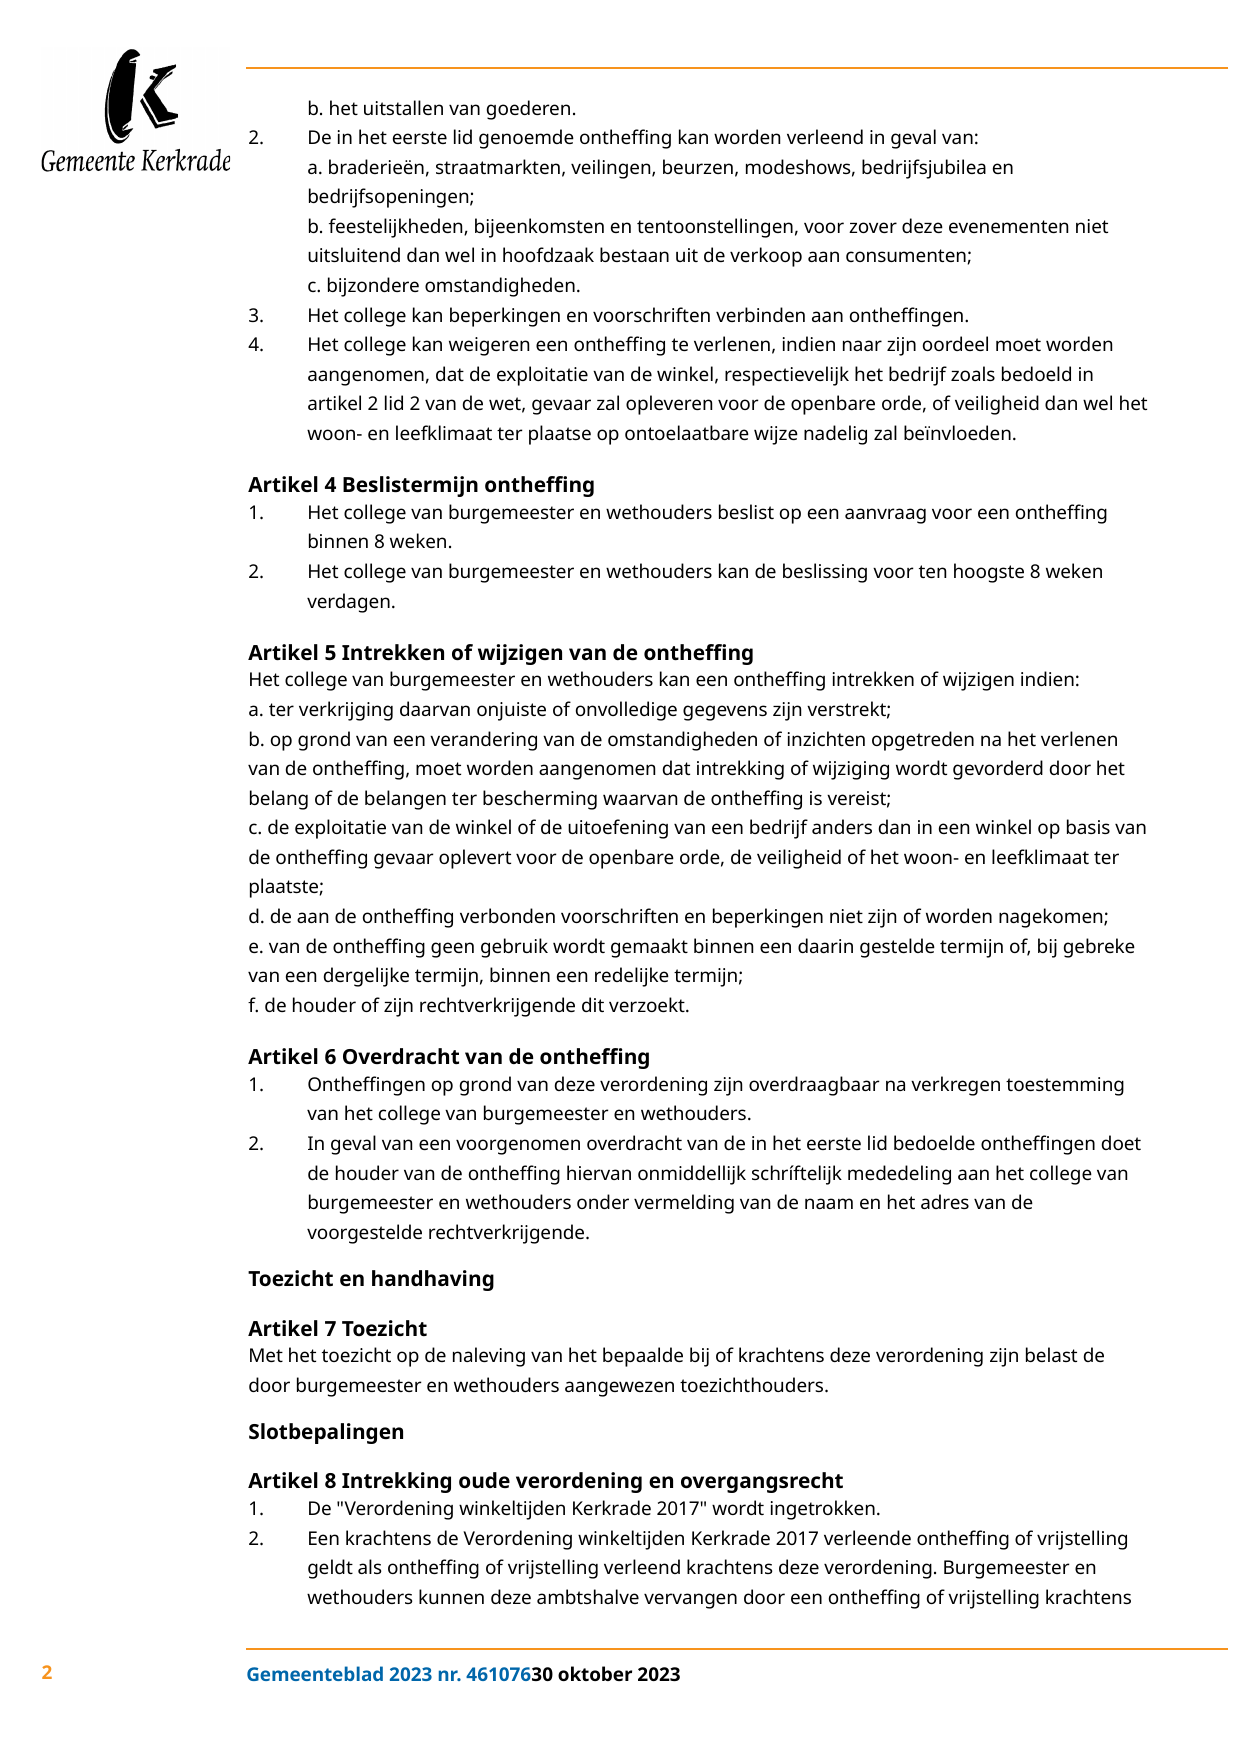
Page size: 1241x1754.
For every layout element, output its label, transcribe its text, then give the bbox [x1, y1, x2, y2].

text f. de houder of zijn rechtverkrijgende dit verzoekt. [248, 992, 1152, 1018]
text b. op grond van een verandering van de omstandigheden of inzichten opgetreden na het verlenen van de ontheffing, moet worden aangenomen dat intrekking of wijziging wordt gevorderd door het belang of de belangen ter bescherming waarvan de ontheffing is vereist; [248, 726, 1152, 811]
text e. van de ontheffing geen gebruik wordt gemaakt binnen een daarin gestelde termijn of, bij gebreke van een dergelijke termijn, binnen een redelijke termijn; [248, 933, 1152, 988]
list In geval van een voorgenomen overdracht van de in het eerste lid bedoelde ontheffingen doet de houder van de ontheffing hiervan onmiddellijk schríftelijk mededeling aan het college van burgemeester en wethouders onder vermelding van de naam en het adres van de voorgestelde rechtverkrijgende. [248, 1130, 1152, 1244]
list Het college van burgemeester en wethouders kan de beslissing voor ten hoogste 8 weken verdagen. [248, 558, 1152, 613]
text Met het toezicht op de naleving van het bepaalde bij of krachtens deze verordening zijn belast de door burgemeester en wethouders aangewezen toezichthouders. [248, 1342, 1152, 1397]
picture [41, 47, 231, 172]
text Artikel 4 Beslistermijn ontheffing [248, 471, 1152, 499]
text Slotbepalingen [248, 1417, 1152, 1446]
text c. de exploitatie van de winkel of de uitoefening van een bedrijf anders dan in een winkel op basis van de ontheffing gevaar oplevert voor de openbare orde, de veiligheid of het woon- en leefklimaat ter plaatste; [248, 814, 1152, 899]
text Artikel 5 Intrekken of wijzigen van de ontheffing [248, 638, 1152, 667]
list a. braderieën, straatmarkten, veilingen, beurzen, modeshows, bedrijfsjubilea en bedrijfsopeningen; [248, 154, 1152, 209]
list b. feestelijkheden, bijeenkomsten en tentoonstellingen, voor zover deze evenementen niet uitsluitend dan wel in hoofdzaak bestaan uit de verkoop aan consumenten; [248, 213, 1152, 268]
list c. bijzondere omstandigheden. [248, 272, 1152, 298]
list b. het uitstallen van goederen. [248, 95, 1152, 121]
text a. ter verkrijging daarvan onjuiste of onvolledige gegevens zijn verstrekt; [248, 696, 1152, 722]
text Artikel 6 Overdracht van de ontheffing [248, 1042, 1152, 1071]
list Ontheffingen op grond van deze verordening zijn overdraagbaar na verkregen toestemming van het college van burgemeester en wethouders. [248, 1071, 1152, 1126]
text d. de aan de ontheffing verbonden voorschriften en beperkingen niet zijn of worden nagekomen; [248, 903, 1152, 929]
list De "Verordening winkeltijden Kerkrade 2017" wordt ingetrokken. [248, 1495, 1152, 1521]
list Het college kan weigeren een ontheffing te verlenen, indien naar zijn oordeel moet worden aangenomen, dat de exploitatie van de winkel, respectievelijk het bedrijf zoals bedoeld in artikel 2 lid 2 van de wet, gevaar zal opleveren voor de openbare orde, of veiligheid dan wel het woon- en leefklimaat ter plaatse op ontoelaatbare wijze nadelig zal beïnvloeden. [248, 331, 1152, 446]
list Het college van burgemeester en wethouders beslist op een aanvraag voor een ontheffing binnen 8 weken. [248, 499, 1152, 554]
text Artikel 8 Intrekking oude verordening en overgangsrecht [248, 1467, 1152, 1495]
list Een krachtens de Verordening winkeltijden Kerkrade 2017 verleende ontheffing of vrijstelling geldt als ontheffing of vrijstelling verleend krachtens deze verordening. Burgemeester en wethouders kunnen deze ambtshalve vervangen door een ontheffing of vrijstelling krachtens [248, 1525, 1152, 1609]
text Het college van burgemeester en wethouders kan een ontheffing intrekken of wijzigen indien: [248, 667, 1152, 692]
list De in het eerste lid genoemde ontheffing kan worden verleend in geval van: [248, 124, 1152, 150]
list Het college kan beperkingen en voorschriften verbinden aan ontheffingen. [248, 302, 1152, 328]
text Toezicht en handhaving [248, 1264, 1152, 1293]
text Artikel 7 Toezicht [248, 1314, 1152, 1342]
